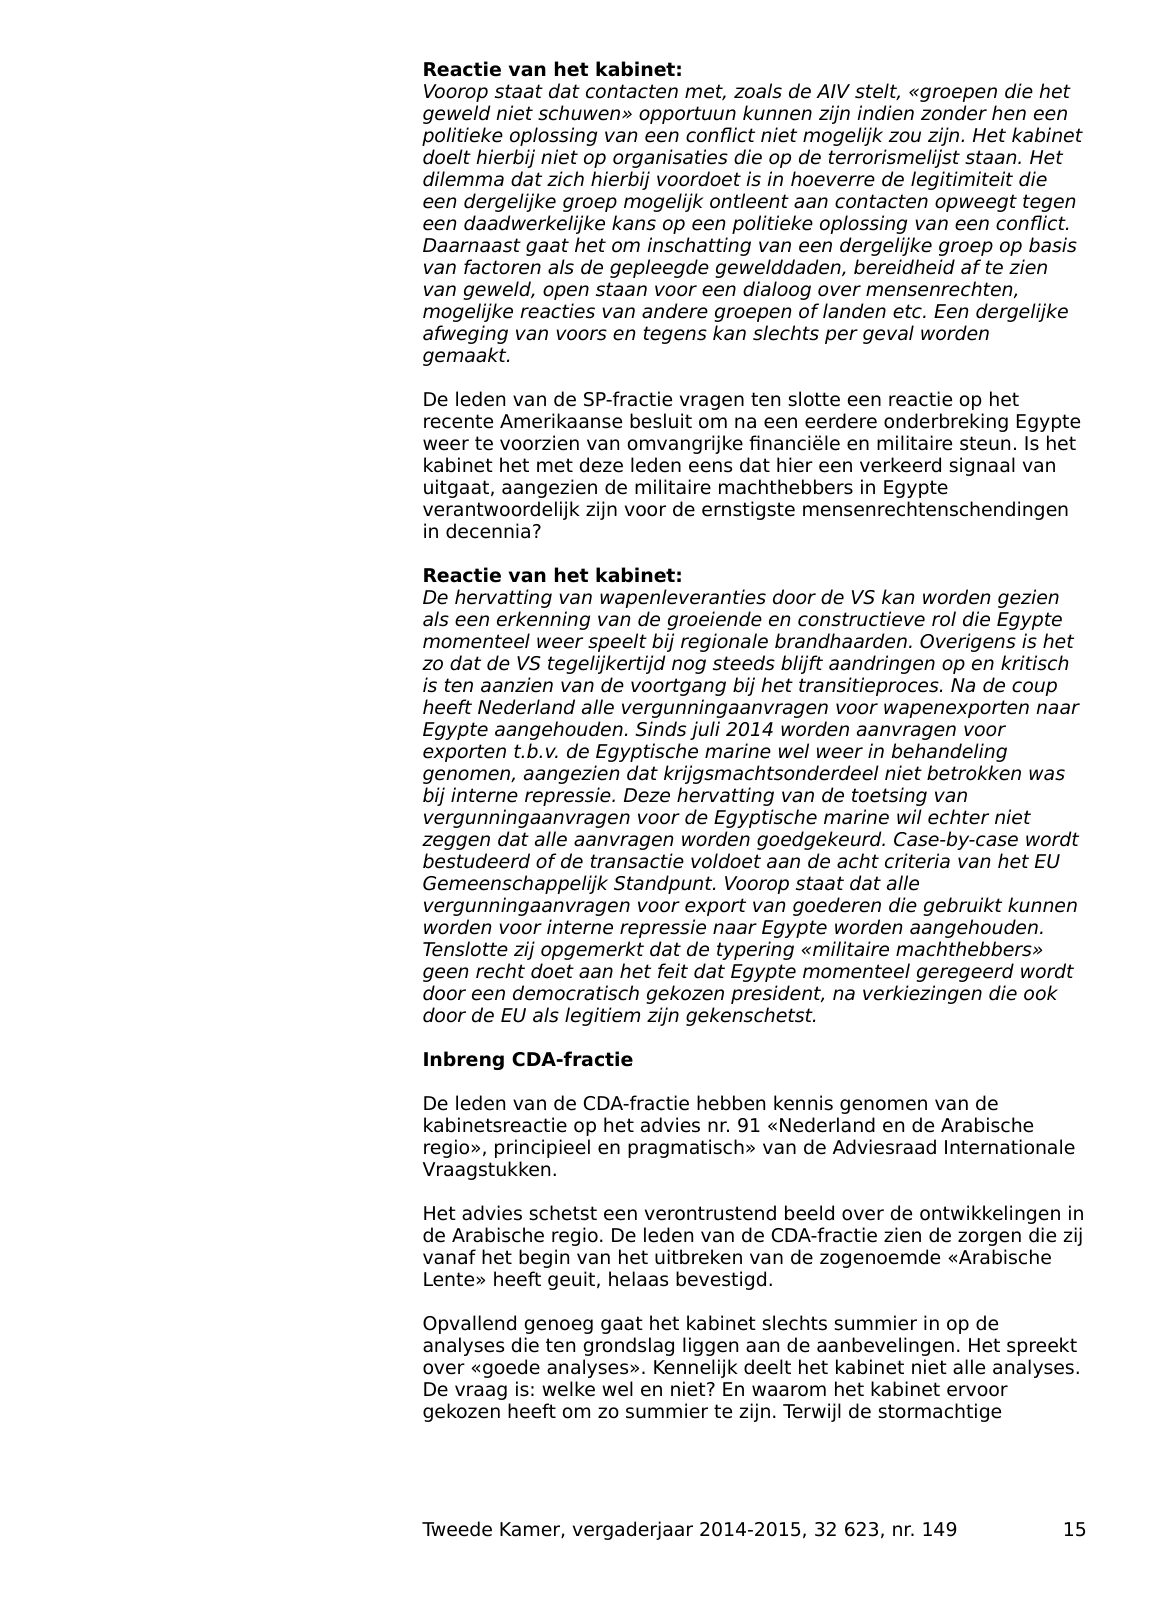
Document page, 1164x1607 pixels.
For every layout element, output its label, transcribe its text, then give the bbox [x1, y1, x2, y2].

text Reactie van het kabinet: [422, 565, 1087, 587]
text Voorop staat dat contacten met, zoals de AIV stelt, «groepen die het geweld niet schuwen» opportuun kunnen zijn indien zonder hen een politieke oplossing van een conflict niet mogelijk zou zijn. Het kabinet doelt hierbij niet op organisaties die op de terrorismelijst staan. Het dilemma dat zich hierbij voordoet is in hoeverre de legitimiteit die een dergelijke groep mogelijk ontleent aan contacten opweegt tegen een daadwerkelijke kans op een politieke oplossing van een conflict. Daarnaast gaat het om inschatting van een dergelijke groep op basis van factoren als de gepleegde gewelddaden, bereidheid af te zien van geweld, open staan voor een dialoog over mensenrechten, mogelijke reacties van andere groepen of landen etc. Een dergelijke afweging van voors en tegens kan slechts per geval worden gemaakt. [422, 81, 1087, 367]
text Het advies schetst een verontrustend beeld over de ontwikkelingen in de Arabische regio. De leden van de CDA-fractie zien de zorgen die zij vanaf het begin van het uitbreken van de zogenoemde «Arabische Lente» heeft geuit, helaas bevestigd. [422, 1203, 1087, 1291]
text Opvallend genoeg gaat het kabinet slechts summier in op de analyses die ten grondslag liggen aan de aanbevelingen. Het spreekt over «goede analyses». Kennelijk deelt het kabinet niet alle analyses. De vraag is: welke wel en niet? En waarom het kabinet ervoor gekozen heeft om zo summier te zijn. Terwijl de stormachtige [422, 1313, 1087, 1423]
text Reactie van het kabinet: [422, 59, 1087, 81]
text Tenslotte zij opgemerkt dat de typering «militaire machthebbers» geen recht doet aan het feit dat Egypte momenteel geregeerd wordt door een democratisch gekozen president, na verkiezingen die ook door de EU als legitiem zijn gekenschetst. [422, 939, 1087, 1027]
subtitle Inbreng CDA-fractie [422, 1049, 1087, 1071]
text De hervatting van wapenleveranties door de VS kan worden gezien als een erkenning van de groeiende en constructieve rol die Egypte momenteel weer speelt bij regionale brandhaarden. Overigens is het zo dat de VS tegelijkertijd nog steeds blijft aandringen op en kritisch is ten aanzien van de voortgang bij het transitieproces. Na de coup heeft Nederland alle vergunningaanvragen voor wapenexporten naar Egypte aangehouden. Sinds juli 2014 worden aanvragen voor exporten t.b.v. de Egyptische marine wel weer in behandeling genomen, aangezien dat krijgsmachtsonderdeel niet betrokken was bij interne repressie. Deze hervatting van de toetsing van vergunningaanvragen voor de Egyptische marine wil echter niet zeggen dat alle aanvragen worden goedgekeurd. Case-by-case wordt bestudeerd of de transactie voldoet aan de acht criteria van het EU Gemeenschappelijk Standpunt. Voorop staat dat alle vergunningaanvragen voor export van goederen die gebruikt kunnen worden voor interne repressie naar Egypte worden aangehouden. [422, 587, 1087, 939]
text De leden van de CDA-fractie hebben kennis genomen van de kabinetsreactie op het advies nr. 91 «Nederland en de Arabische regio», principieel en pragmatisch» van de Adviesraad Internationale Vraagstukken. [422, 1093, 1087, 1181]
text De leden van de SP-fractie vragen ten slotte een reactie op het recente Amerikaanse besluit om na een eerdere onderbreking Egypte weer te voorzien van omvangrijke financiële en militaire steun. Is het kabinet het met deze leden eens dat hier een verkeerd signaal van uitgaat, aangezien de militaire machthebbers in Egypte verantwoordelijk zijn voor de ernstigste mensenrechtenschendingen in decennia? [422, 389, 1087, 543]
